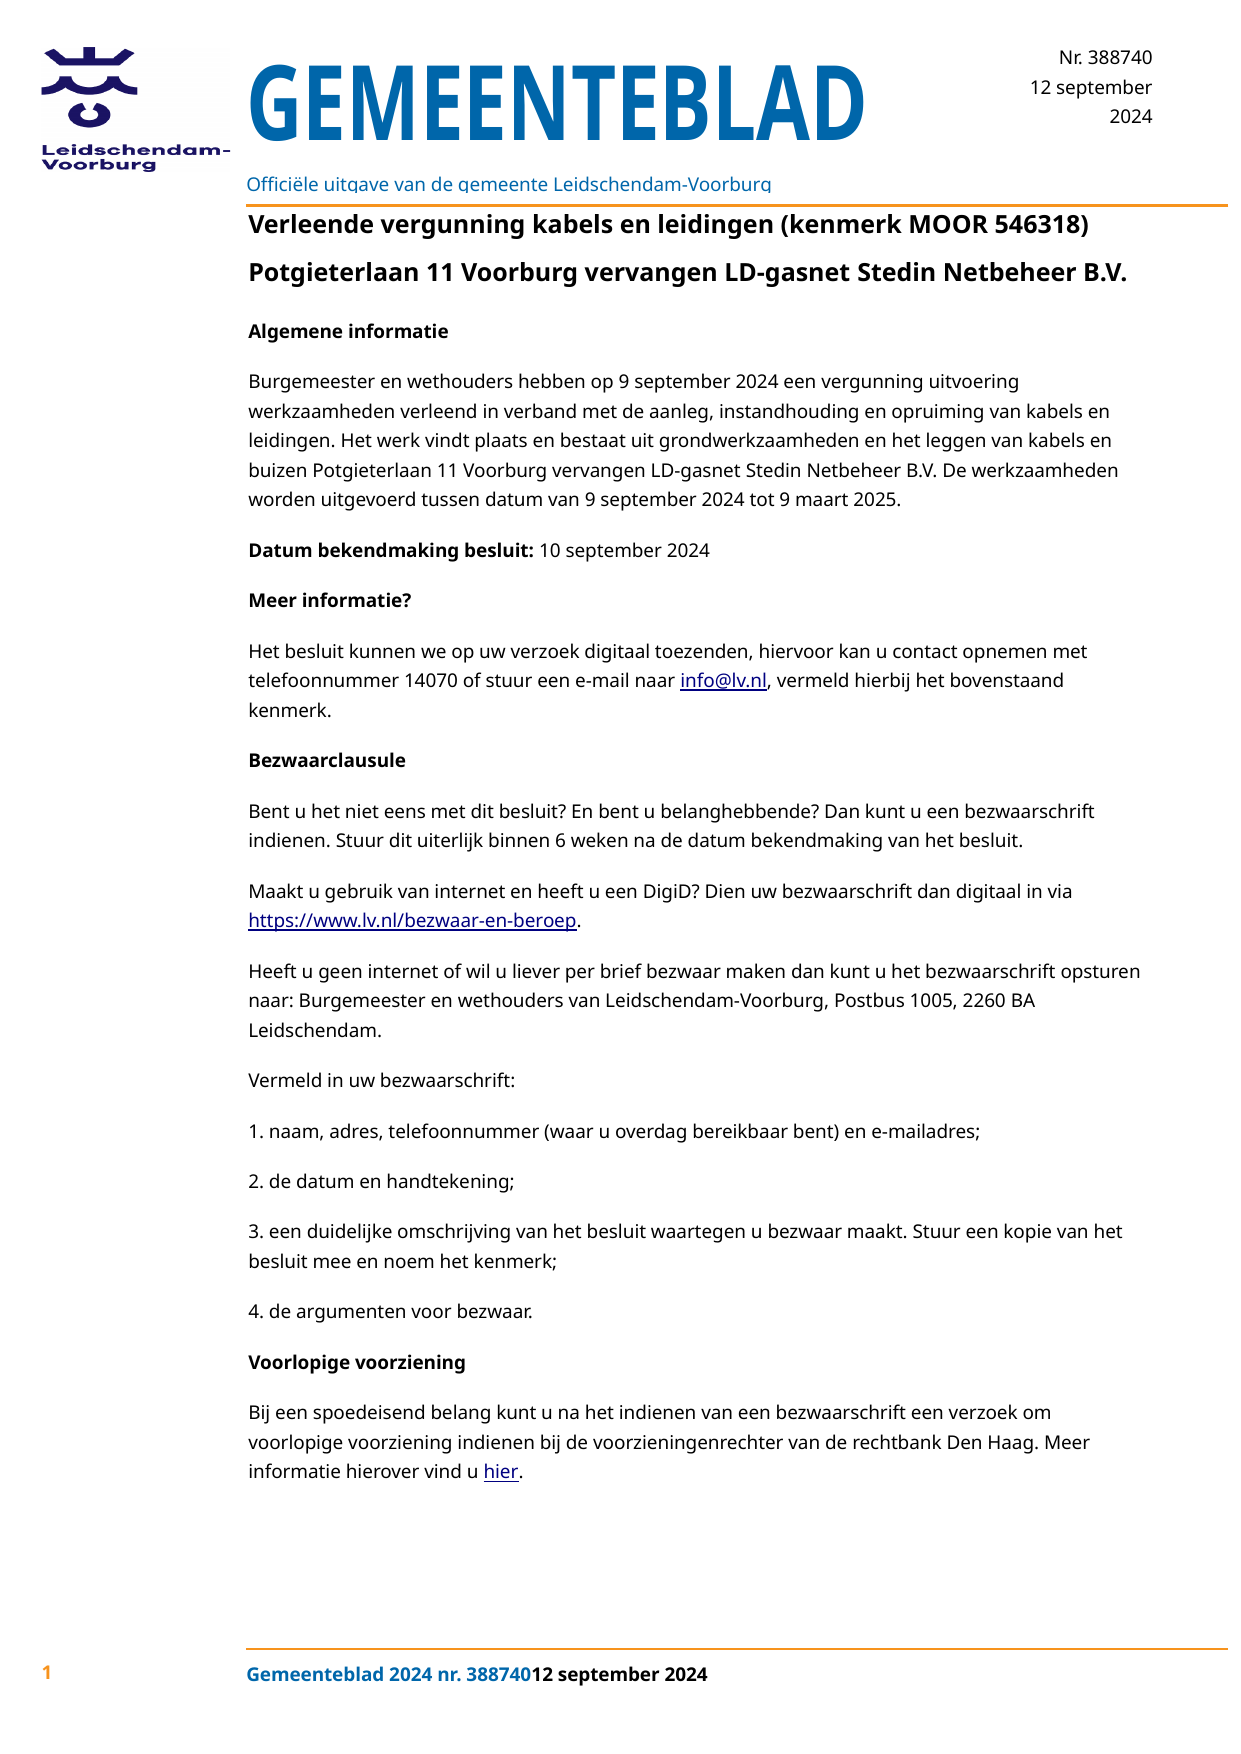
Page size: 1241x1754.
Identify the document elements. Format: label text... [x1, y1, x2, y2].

text Heeft u geen internet of wil u liever per brief bezwaar maken dan kunt u het bezwaarschrift opsturen naar: Burgemeester en wethouders van Leidschendam-Voorburg, Postbus 1005, 2260 BA Leidschendam. [248, 958, 1152, 1043]
text 2. de datum en handtekening; [248, 1168, 1152, 1194]
text Datum bekendmaking besluit: 10 september 2024 [248, 537, 1152, 563]
text 1. naam, adres, telefoonnummer (waar u overdag bereikbaar bent) en e-mailadres; [248, 1118, 1152, 1144]
text Bij een spoedeisend belang kunt u na het indienen van een bezwaarschrift een verzoek om voorlopige voorziening indienen bij de voorzieningenrechter van de rechtbank Den Haag. Meer informatie hierover vind u hier. [248, 1399, 1152, 1484]
text Vermeld in uw bezwaarschrift: [248, 1067, 1152, 1093]
text Bezwaarclausule [248, 747, 1152, 773]
text Meer informatie? [248, 587, 1152, 613]
text Verleende vergunning kabels en leidingen (kenmerk MOOR 546318) Potgieterlaan 11 Voorburg vervangen LD-gasnet Stedin Netbeheer B.V. [248, 207, 1152, 288]
text Het besluit kunnen we op uw verzoek digitaal toezenden, hiervoor kan u contact opnemen met telefoonnummer 14070 of stuur een e-mail naar info@lv.nl, vermeld hierbij het bovenstaand kenmerk. [248, 638, 1152, 723]
text Maakt u gebruik van internet en heeft u een DigiD? Dien uw bezwaarschrift dan digitaal in via https://www.lv.nl/bezwaar-en-beroep. [248, 878, 1152, 933]
text Burgemeester en wethouders hebben op 9 september 2024 een vergunning uitvoering werkzaamheden verleend in verband met de aanleg, instandhouding en opruiming van kabels en leidingen. Het werk vindt plaats en bestaat uit grondwerkzaamheden en het leggen van kabels en buizen Potgieterlaan 11 Voorburg vervangen LD-gasnet Stedin Netbeheer B.V. De werkzaamheden worden uitgevoerd tussen datum van 9 september 2024 tot 9 maart 2025. [248, 368, 1152, 512]
text Algemene informatie [248, 318, 1152, 344]
text 4. de argumenten voor bezwaar. [248, 1299, 1152, 1324]
text Bent u het niet eens met dit besluit? En bent u belanghebbende? Dan kunt u een bezwaarschrift indienen. Stuur dit uiterlijk binnen 6 weken na de datum bekendmaking van het besluit. [248, 798, 1152, 853]
text Voorlopige voorziening [248, 1349, 1152, 1375]
picture [41, 47, 231, 172]
text 3. een duidelijke omschrijving van het besluit waartegen u bezwaar maakt. Stuur een kopie van het besluit mee en noem het kenmerk; [248, 1219, 1152, 1274]
